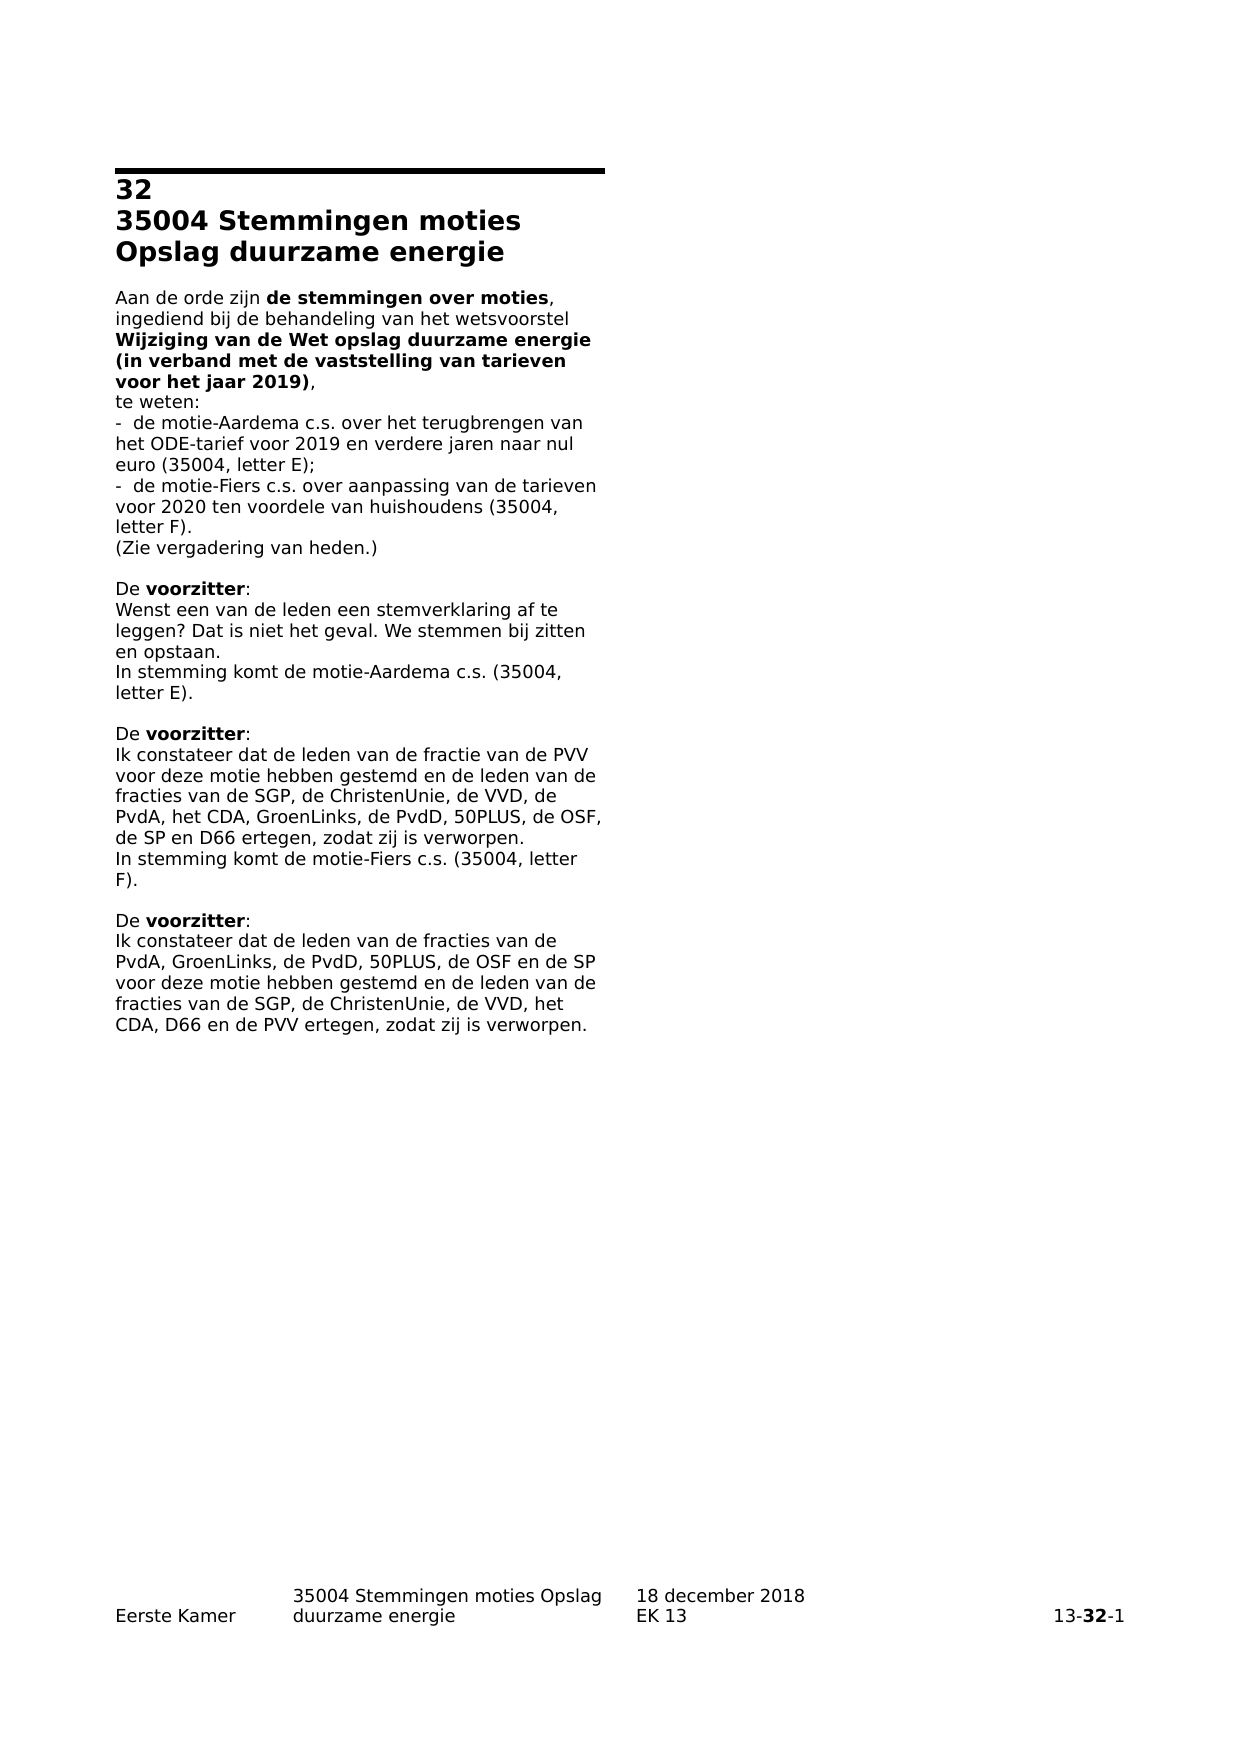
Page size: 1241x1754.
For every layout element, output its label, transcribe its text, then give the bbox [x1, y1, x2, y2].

text In stemming komt de motie-Fiers c.s. (35004, letter F). [115, 849, 605, 890]
text De voorzitter: [115, 910, 605, 931]
list de motie-Aardema c.s. over het terugbrengen van het ODE-tarief voor 2019 en verdere jaren naar nul euro (35004, letter E); [115, 413, 605, 476]
text Ik constateer dat de leden van de fractie van de PVV voor deze motie hebben gestemd en de leden van de fracties van de SGP, de ChristenUnie, de VVD, de PvdA, het CDA, GroenLinks, de PvdD, 50PLUS, de OSF, de SP en D66 ertegen, zodat zij is verworpen. [115, 744, 605, 849]
text te weten: [115, 392, 605, 413]
list de motie-Fiers c.s. over aanpassing van de tarieven voor 2020 ten voordele van huishoudens (35004, letter F). [115, 476, 605, 538]
text De voorzitter: [115, 724, 605, 744]
text De voorzitter: [115, 579, 605, 600]
text Wenst een van de leden een stemverklaring af te leggen? Dat is niet het geval. We stemmen bij zitten en opstaan. [115, 600, 605, 662]
text In stemming komt de motie-Aardema c.s. (35004, letter E). [115, 662, 605, 704]
text Ik constateer dat de leden van de fracties van de PvdA, GroenLinks, de PvdD, 50PLUS, de OSF en de SP voor deze motie hebben gestemd en de leden van de fracties van de SGP, de ChristenUnie, de VVD, het CDA, D66 en de PVV ertegen, zodat zij is verworpen. [115, 931, 605, 1035]
title 32 35004 Stemmingen moties Opslag duurzame energie [115, 174, 605, 268]
text Aan de orde zijn de stemmingen over moties, ingediend bij de behandeling van het wetsvoorstel Wijziging van de Wet opslag duurzame energie (in verband met de vaststelling van tarieven voor het jaar 2019), [115, 288, 605, 392]
text (Zie vergadering van heden.) [115, 538, 605, 559]
